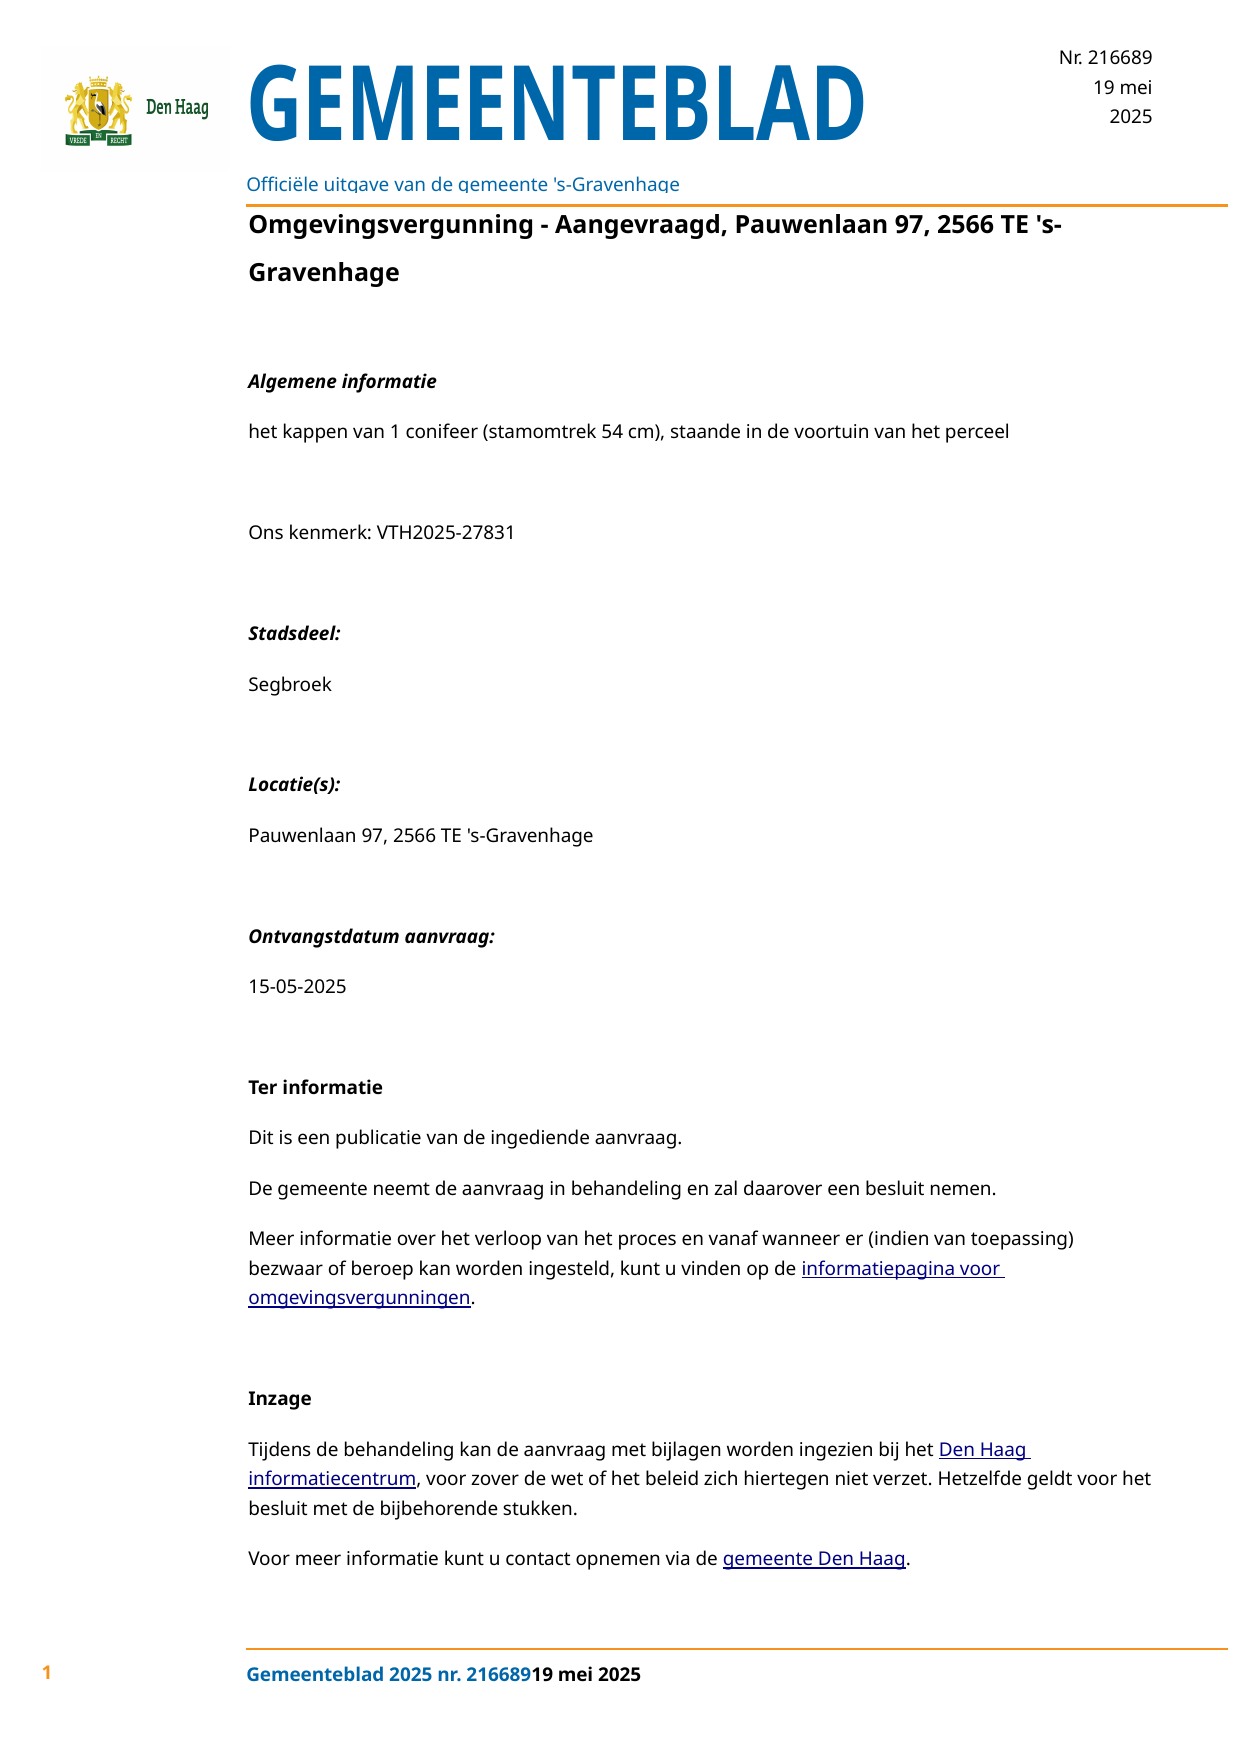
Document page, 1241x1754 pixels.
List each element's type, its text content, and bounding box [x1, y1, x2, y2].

text Inzage [248, 1385, 1152, 1411]
text Omgevingsvergunning - Aangevraagd, Pauwenlaan 97, 2566 TE 's-Gravenhage [248, 207, 1152, 288]
text Locatie(s): [248, 772, 1152, 797]
text 15-05-2025 [248, 973, 1152, 999]
text Ontvangstdatum aanvraag: [248, 923, 1152, 949]
text Meer informatie over het verloop van het proces en vanaf wanneer er (indien van toepassing) bezwaar of beroep kan worden ingesteld, kunt u vinden op de informatiepagina voor omgevingsvergunningen. [248, 1225, 1152, 1310]
text Algemene informatie [248, 368, 1152, 394]
text Voor meer informatie kunt u contact opnemen via de gemeente Den Haag. [248, 1545, 1152, 1571]
text Stadsdeel: [248, 620, 1152, 646]
text het kappen van 1 conifeer (stamomtrek 54 cm), staande in de voortuin van het perceel [248, 419, 1152, 444]
text De gemeente neemt de aanvraag in behandeling en zal daarover een besluit nemen. [248, 1175, 1152, 1201]
text Tijdens de behandeling kan de aanvraag met bijlagen worden ingezien bij het Den Haag informatiecentrum, voor zover de wet of het beleid zich hiertegen niet verzet. Hetzelfde geldt voor het besluit met de bijbehorende stukken. [248, 1436, 1152, 1521]
text Ons kenmerk: VTH2025-27831 [248, 519, 1152, 545]
text Pauwenlaan 97, 2566 TE 's-Gravenhage [248, 822, 1152, 848]
picture [41, 47, 231, 172]
text Segbroek [248, 671, 1152, 697]
text Dit is een publicatie van de ingediende aanvraag. [248, 1124, 1152, 1150]
text Ter informatie [248, 1074, 1152, 1100]
